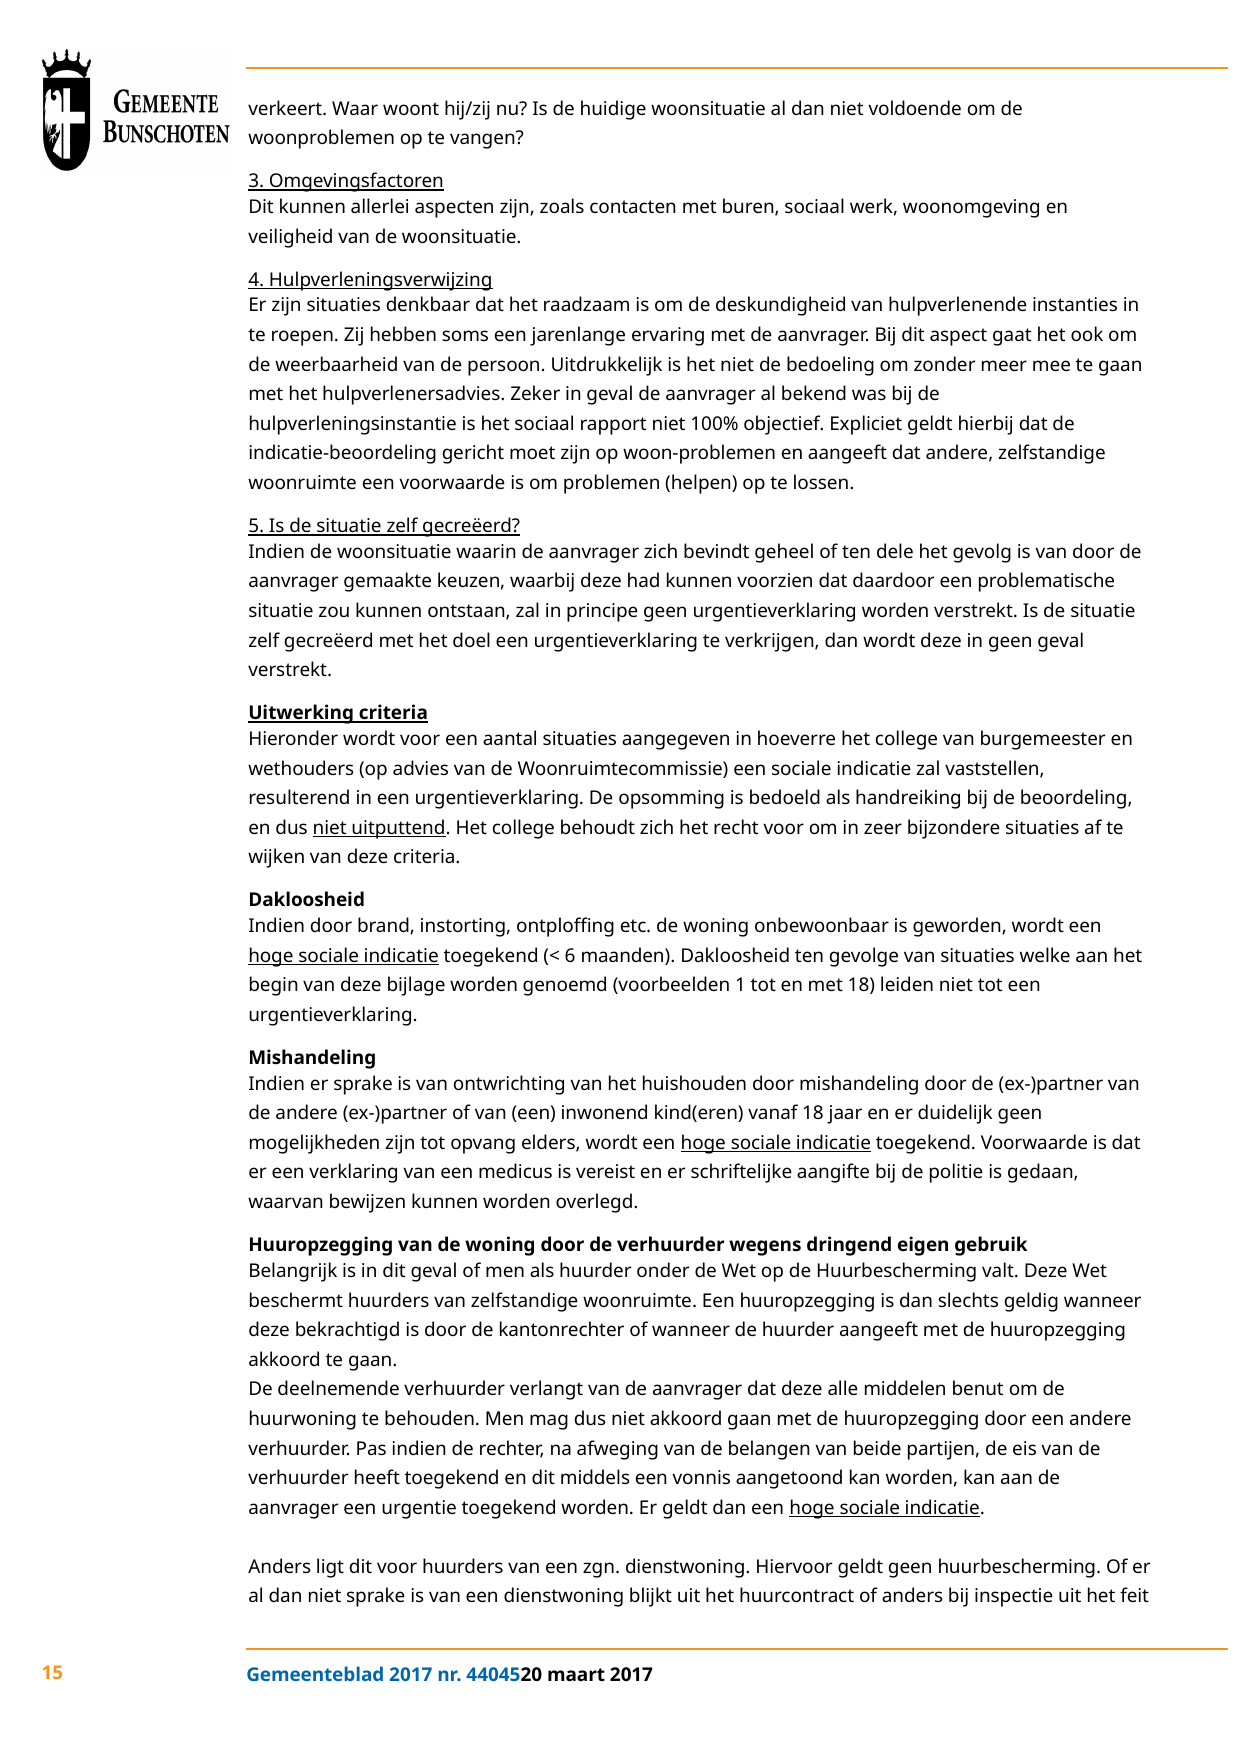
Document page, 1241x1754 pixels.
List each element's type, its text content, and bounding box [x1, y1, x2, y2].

text Uitwerking criteria [248, 699, 1152, 725]
text De deelnemende verhuurder verlangt van de aanvrager dat deze alle middelen benut om de huurwoning te behouden. Men mag dus niet akkoord gaan met de huuropzegging door een andere verhuurder. Pas indien de rechter, na afweging van de belangen van beide partijen, de eis van de verhuurder heeft toegekend en dit middels een vonnis aangetoond kan worden, kan aan de aanvrager een urgentie toegekend worden. Er geldt dan een hoge sociale indicatie. [248, 1376, 1152, 1519]
text Anders ligt dit voor huurders van een zgn. dienstwoning. Hiervoor geldt geen huurbescherming. Of er al dan niet sprake is van een dienstwoning blijkt uit het huurcontract of anders bij inspectie uit het feit [248, 1553, 1152, 1608]
text Mishandeling [248, 1044, 1152, 1070]
text 4. Hulpverleningsverwijzing [248, 266, 1152, 292]
text Er zijn situaties denkbaar dat het raadzaam is om de deskundigheid van hulpverlenende instanties in te roepen. Zij hebben soms een jarenlange ervaring met de aanvrager. Bij dit aspect gaat het ook om de weerbaarheid van de persoon. Uitdrukkelijk is het niet de bedoeling om zonder meer mee te gaan met het hulpverlenersadvies. Zeker in geval de aanvrager al bekend was bij de hulpverleningsinstantie is het sociaal rapport niet 100% objectief. Expliciet geldt hierbij dat de indicatie-beoordeling gericht moet zijn op woon-problemen en aangeeft dat andere, zelfstandige woonruimte een voorwaarde is om problemen (helpen) op te lossen. [248, 292, 1152, 495]
text Huuropzegging van de woning door de verhuurder wegens dringend eigen gebruik [248, 1231, 1152, 1257]
text 3. Omgevingsfactoren [248, 167, 1152, 193]
text Belangrijk is in dit geval of men als huurder onder de Wet op de Huurbescherming valt. Deze Wet beschermt huurders van zelfstandige woonruimte. Een huuropzegging is dan slechts geldig wanneer deze bekrachtigd is door de kantonrechter of wanneer de huurder aangeeft met de huuropzegging akkoord te gaan. [248, 1257, 1152, 1372]
text verkeert. Waar woont hij/zij nu? Is de huidige woonsituatie al dan niet voldoende om de woonproblemen op te vangen? [248, 95, 1152, 150]
text 5. Is de situatie zelf gecreëerd? [248, 512, 1152, 538]
text Indien door brand, instorting, ontploffing etc. de woning onbewoonbaar is geworden, wordt een hoge sociale indicatie toegekend (< 6 maanden). Dakloosheid ten gevolge van situaties welke aan het begin van deze bijlage worden genoemd (voorbeelden 1 tot en met 18) leiden niet tot een urgentieverklaring. [248, 912, 1152, 1027]
text Dakloosheid [248, 887, 1152, 912]
text Indien de woonsituatie waarin de aanvrager zich bevindt geheel of ten dele het gevolg is van door de aanvrager gemaakte keuzen, waarbij deze had kunnen voorzien dat daardoor een problematische situatie zou kunnen ontstaan, zal in principe geen urgentieverklaring worden verstrekt. Is de situatie zelf gecreëerd met het doel een urgentieverklaring te verkrijgen, dan wordt deze in geen geval verstrekt. [248, 538, 1152, 682]
text Hieronder wordt voor een aantal situaties aangegeven in hoeverre het college van burgemeester en wethouders (op advies van de Woonruimtecommissie) een sociale indicatie zal vaststellen, resulterend in een urgentieverklaring. De opsomming is bedoeld als handreiking bij de beoordeling, en dus niet uitputtend. Het college behoudt zich het recht voor om in zeer bijzondere situaties af te wijken van deze criteria. [248, 725, 1152, 869]
text Indien er sprake is van ontwrichting van het huishouden door mishandeling door de (ex-)partner van de andere (ex-)partner of van (een) inwonend kind(eren) vanaf 18 jaar en er duidelijk geen mogelijkheden zijn tot opvang elders, wordt een hoge sociale indicatie toegekend. Voorwaarde is dat er een verklaring van een medicus is vereist en er schriftelijke aangifte bij de politie is gedaan, waarvan bewijzen kunnen worden overlegd. [248, 1070, 1152, 1214]
text Dit kunnen allerlei aspecten zijn, zoals contacten met buren, sociaal werk, woonomgeving en veiligheid van de woonsituatie. [248, 193, 1152, 248]
picture [41, 47, 231, 172]
